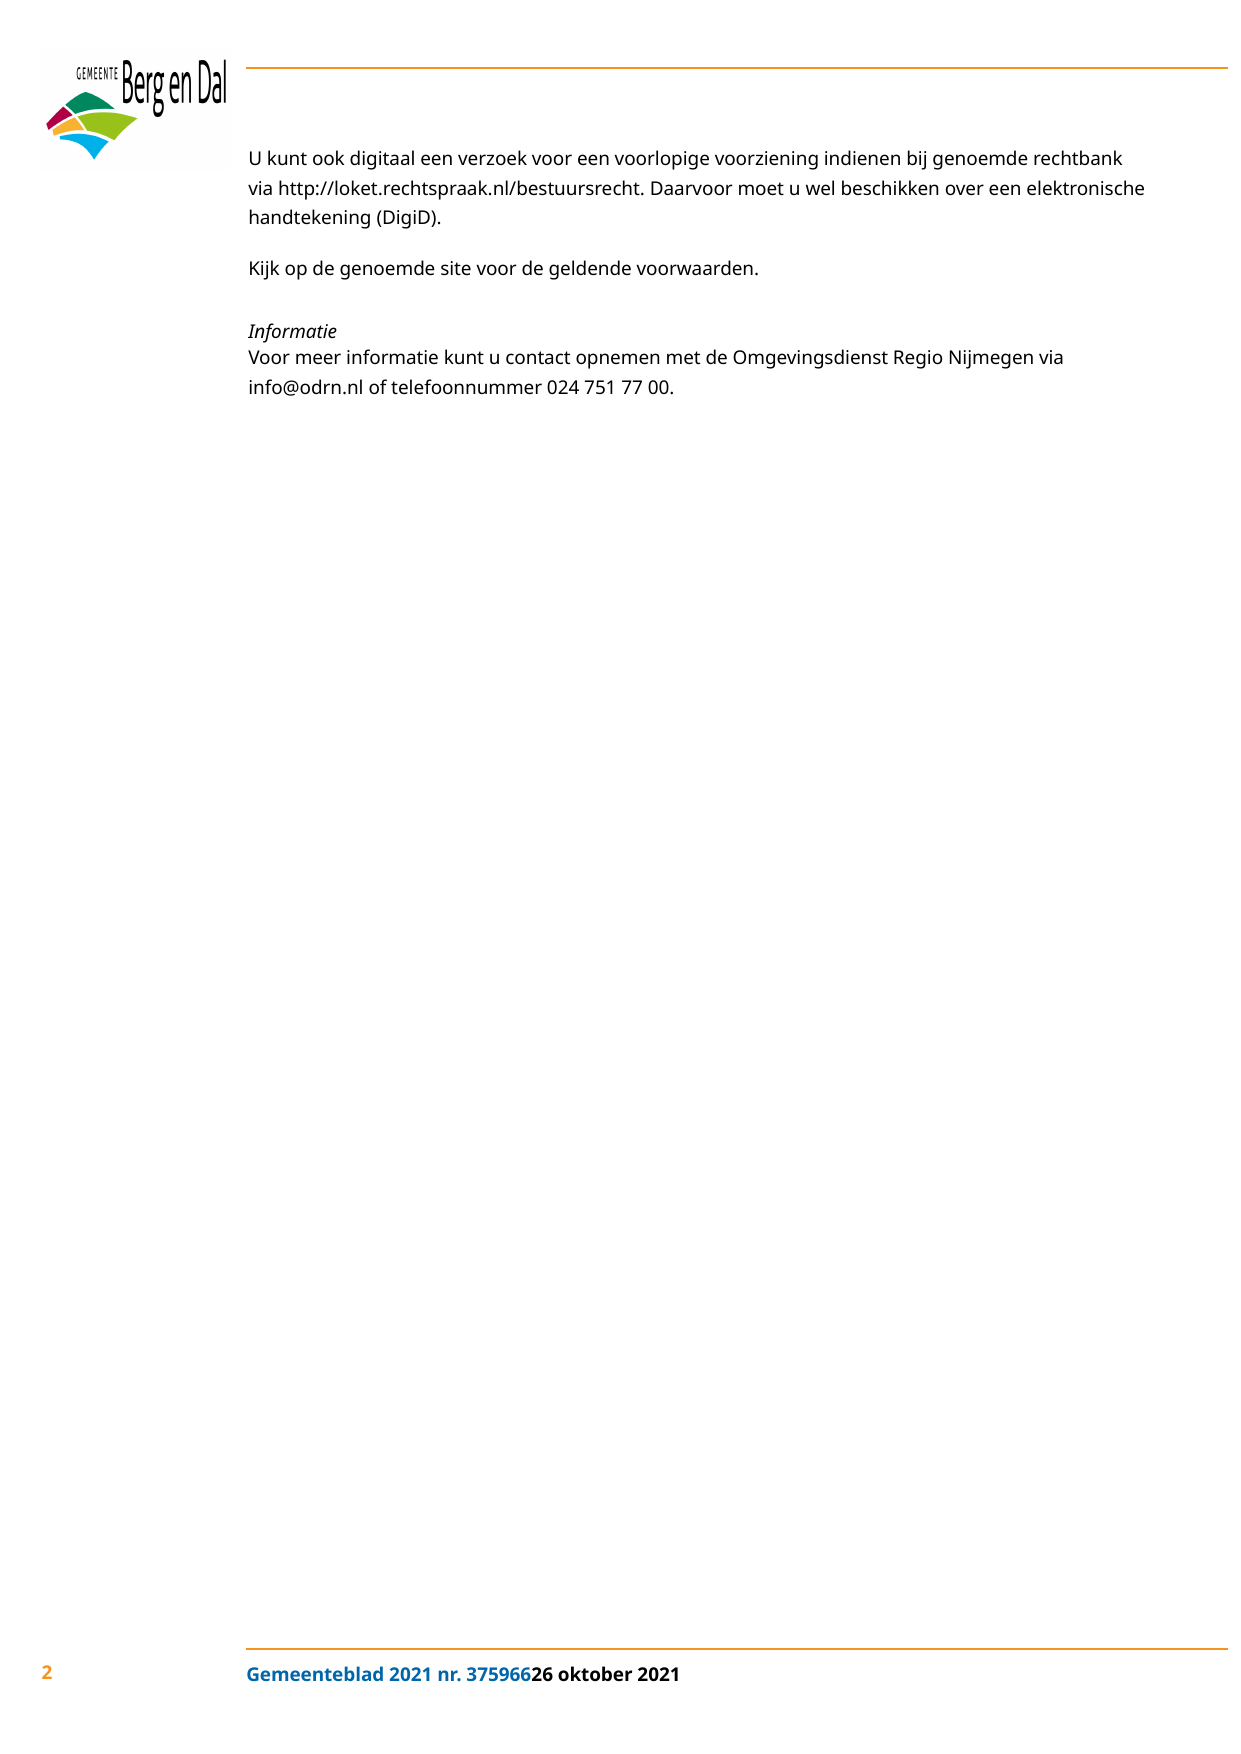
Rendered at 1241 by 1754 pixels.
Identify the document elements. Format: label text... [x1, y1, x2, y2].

text Voor meer informatie kunt u contact opnemen met de Omgevingsdienst Regio Nijmegen via info@odrn.nl of telefoonnummer 024 751 77 00. [248, 344, 1152, 400]
text Kijk op de genoemde site voor de geldende voorwaarden. [248, 255, 1152, 281]
text U kunt ook digitaal een verzoek voor een voorlopige voorziening indienen bij genoemde rechtbank via http://loket.rechtspraak.nl/bestuursrecht. Daarvoor moet u wel beschikken over een elektronische handtekening (DigiD). [248, 145, 1152, 230]
text Informatie [248, 319, 1152, 344]
picture [41, 47, 231, 172]
